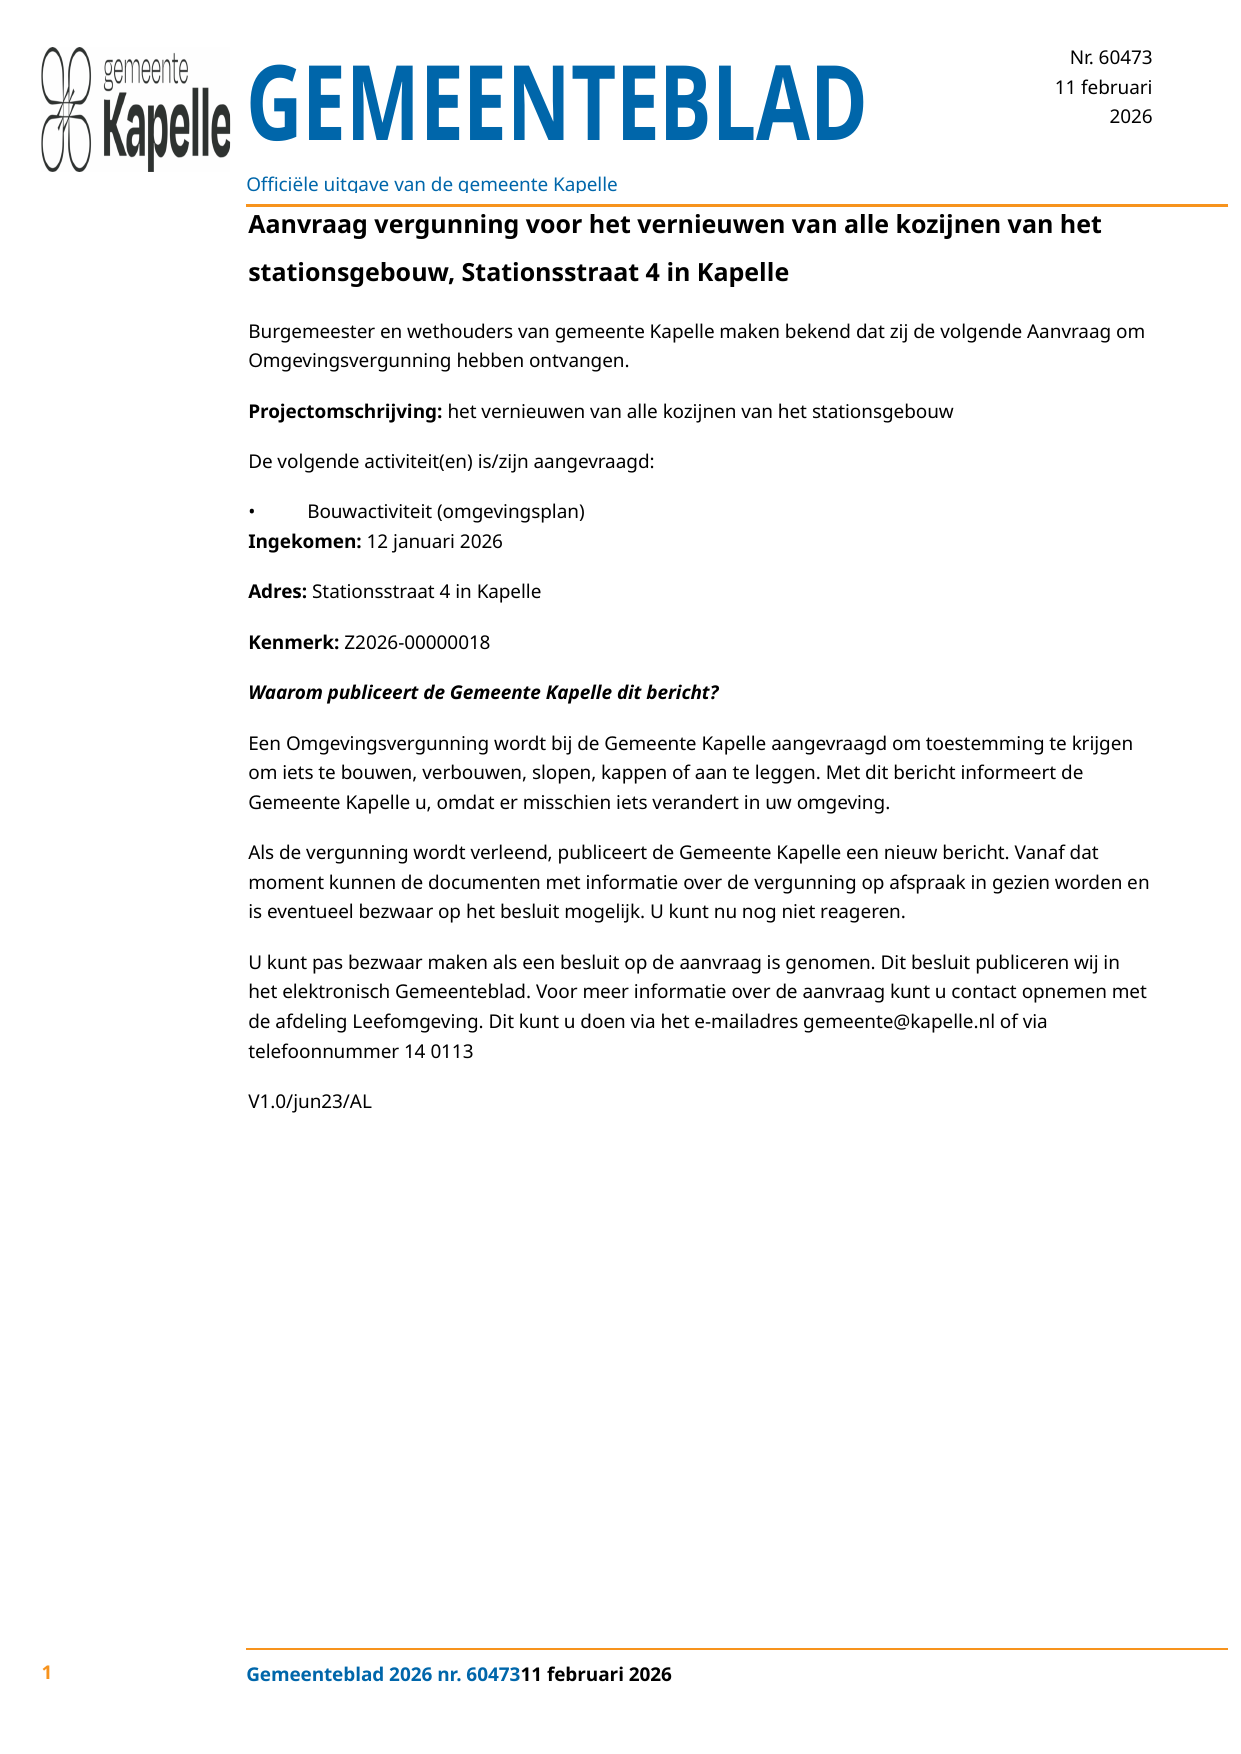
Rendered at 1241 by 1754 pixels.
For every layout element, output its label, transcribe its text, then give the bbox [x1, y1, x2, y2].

picture [41, 47, 231, 172]
text V1.0/jun23/AL [248, 1088, 1152, 1114]
text Waarom publiceert de Gemeente Kapelle dit bericht? [248, 679, 1152, 705]
text Ingekomen: 12 januari 2026 [248, 528, 1152, 554]
text Projectomschrijving: het vernieuwen van alle kozijnen van het stationsgebouw [248, 398, 1152, 424]
text Aanvraag vergunning voor het vernieuwen van alle kozijnen van het stationsgebouw, Stationsstraat 4 in Kapelle [248, 207, 1152, 288]
list Bouwactiviteit (omgevingsplan) [248, 499, 1152, 524]
text U kunt pas bezwaar maken als een besluit op de aanvraag is genomen. Dit besluit publiceren wij in het elektronisch Gemeenteblad. Voor meer informatie over de aanvraag kunt u contact opnemen met de afdeling Leefomgeving. Dit kunt u doen via het e-mailadres gemeente@kapelle.nl of via telefoonnummer 14 0113 [248, 949, 1152, 1064]
text Kenmerk: Z2026-00000018 [248, 629, 1152, 655]
text Adres: Stationsstraat 4 in Kapelle [248, 579, 1152, 604]
text Als de vergunning wordt verleend, publiceert de Gemeente Kapelle een nieuw bericht. Vanaf dat moment kunnen de documenten met informatie over de vergunning op afspraak in gezien worden en is eventueel bezwaar op het besluit mogelijk. U kunt nu nog niet reageren. [248, 839, 1152, 924]
text Burgemeester en wethouders van gemeente Kapelle maken bekend dat zij de volgende Aanvraag om Omgevingsvergunning hebben ontvangen. [248, 318, 1152, 373]
text De volgende activiteit(en) is/zijn aangevraagd: [248, 448, 1152, 474]
text Een Omgevingsvergunning wordt bij de Gemeente Kapelle aangevraagd om toestemming te krijgen om iets te bouwen, verbouwen, slopen, kappen of aan te leggen. Met dit bericht informeert de Gemeente Kapelle u, omdat er misschien iets verandert in uw omgeving. [248, 730, 1152, 815]
